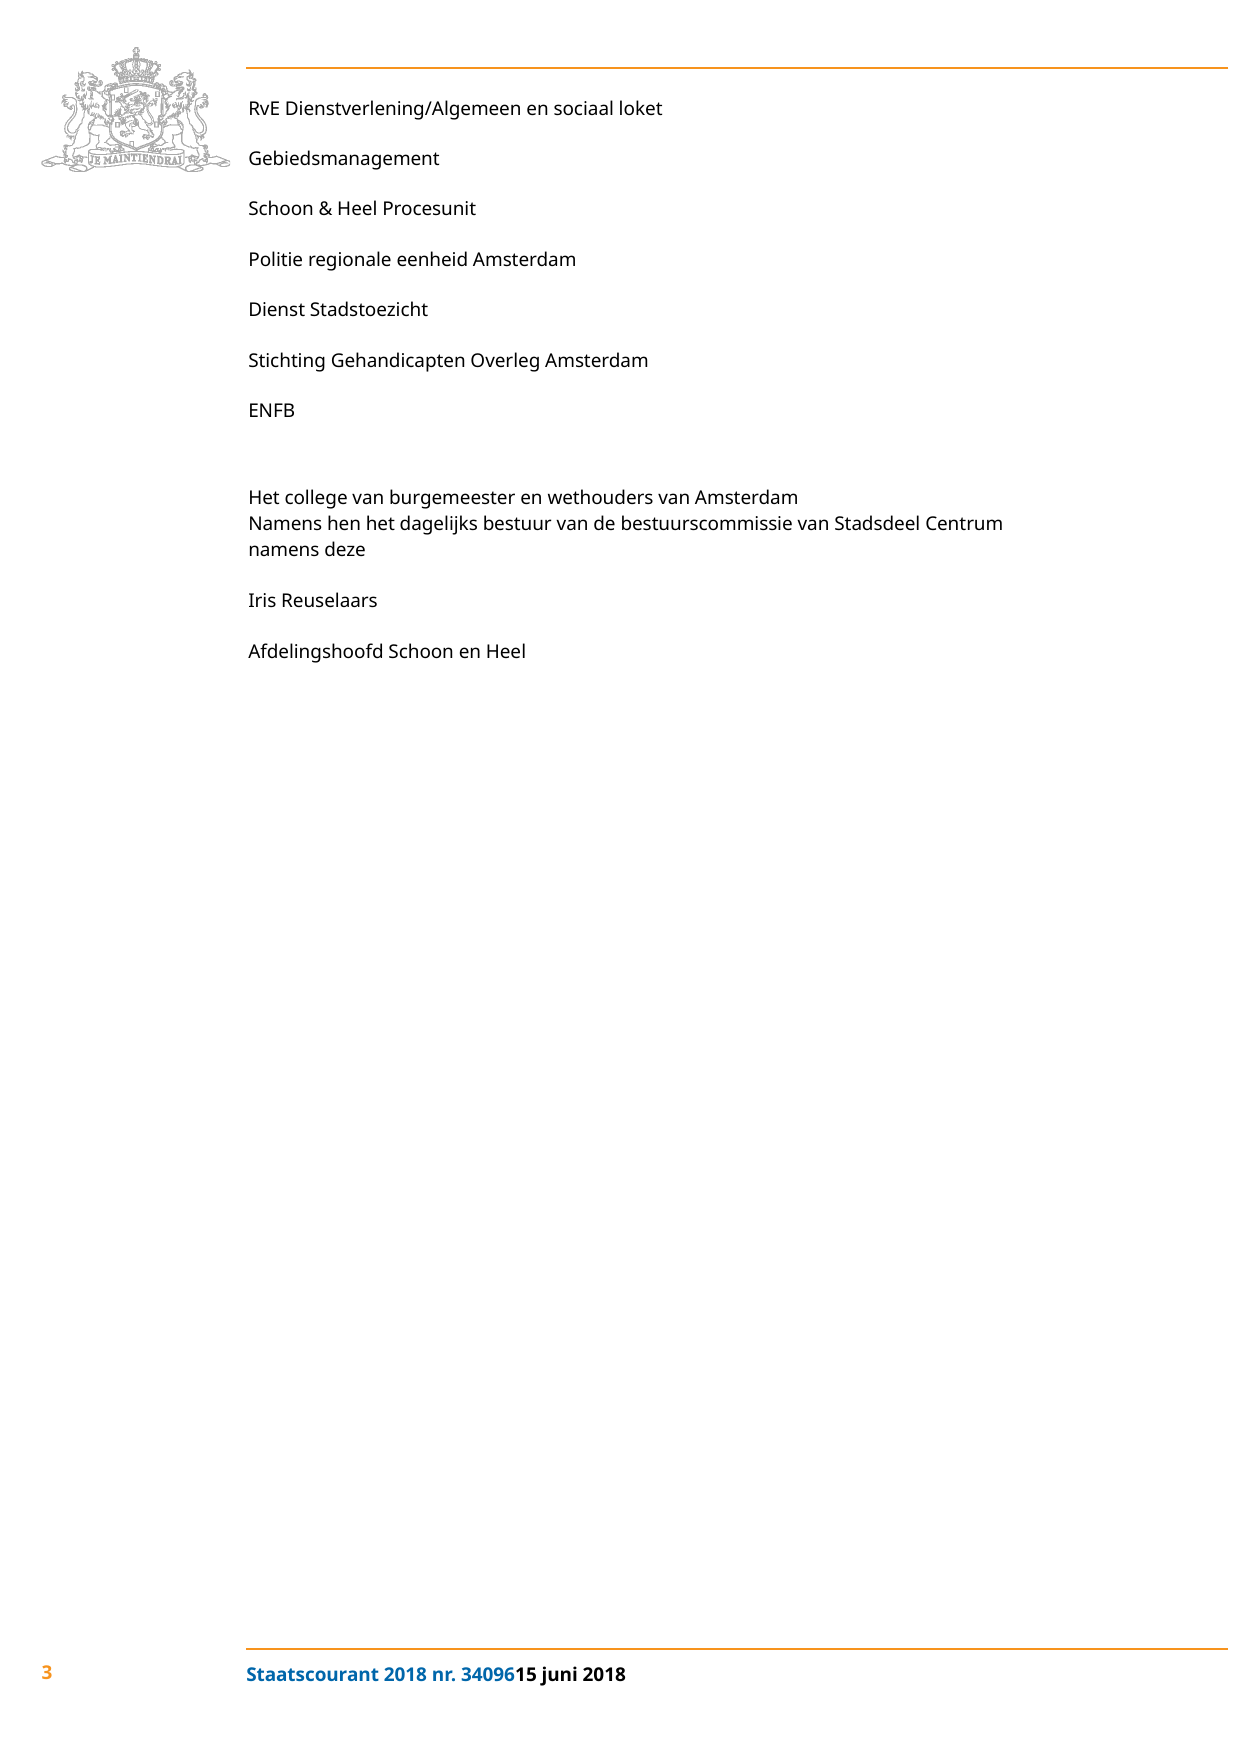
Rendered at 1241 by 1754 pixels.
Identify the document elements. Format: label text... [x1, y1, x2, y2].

text ENFB [248, 397, 1152, 423]
text Schoon & Heel Procesunit [248, 196, 1152, 221]
text Dienst Stadstoezicht [248, 296, 1152, 322]
text RvE Dienstverlening/Algemeen en sociaal loket [248, 95, 1152, 121]
text Iris Reuselaars [248, 587, 1152, 613]
text Stichting Gehandicapten Overleg Amsterdam [248, 347, 1152, 373]
text namens deze [248, 536, 1152, 562]
text Het college van burgemeester en wethouders van Amsterdam [248, 484, 1152, 510]
text Namens hen het dagelijks bestuur van de bestuurscommissie van Stadsdeel Centrum [248, 510, 1152, 536]
text Politie regionale eenheid Amsterdam [248, 246, 1152, 272]
text Afdelingshoofd Schoon en Heel [248, 639, 1152, 664]
picture [41, 47, 231, 172]
text Gebiedsmanagement [248, 145, 1152, 171]
